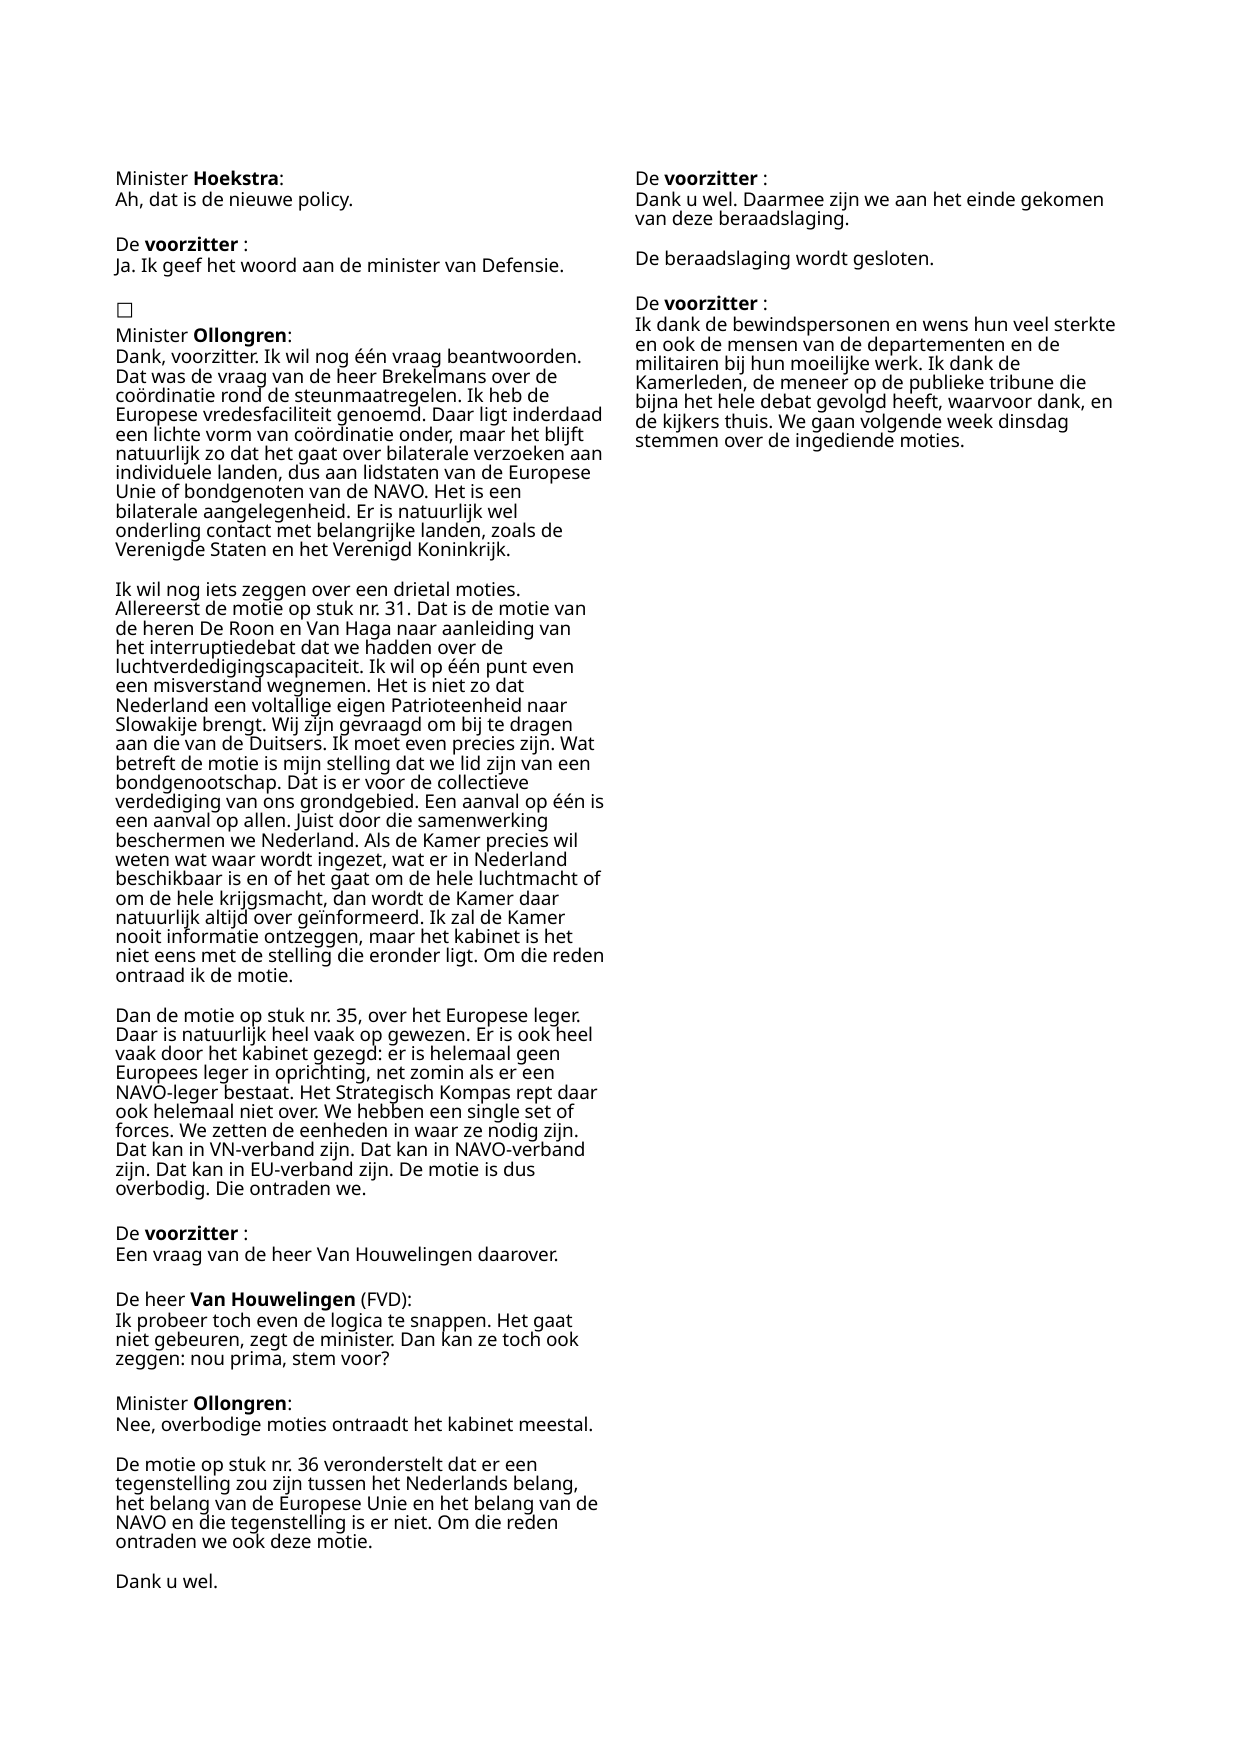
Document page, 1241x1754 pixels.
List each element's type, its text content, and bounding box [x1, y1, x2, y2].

text Ik wil nog iets zeggen over een drietal moties. Allereerst de motie op stuk nr. 31. Dat is de motie van de heren De Roon en Van Haga naar aanleiding van het interruptiedebat dat we hadden over de luchtverdedigingscapaciteit. Ik wil op één punt even een misverstand wegnemen. Het is niet zo dat Nederland een voltallige eigen Patrioteenheid naar Slowakije brengt. Wij zijn gevraagd om bij te dragen aan die van de Duitsers. Ik moet even precies zijn. Wat betreft de motie is mijn stelling dat we lid zijn van een bondgenootschap. Dat is er voor de collectieve verdediging van ons grondgebied. Een aanval op één is een aanval op allen. Juist door die samenwerking beschermen we Nederland. Als de Kamer precies wil weten wat waar wordt ingezet, wat er in Nederland beschikbaar is en of het gaat om de hele luchtmacht of om de hele krijgsmacht, dan wordt de Kamer daar natuurlijk altijd over geïnformeerd. Ik zal de Kamer nooit informatie ontzeggen, maar het kabinet is het niet eens met de stelling die eronder ligt. Om die reden ontraad ik de motie. [115, 581, 605, 986]
text De voorzitter : [115, 1220, 605, 1246]
text De motie op stuk nr. 36 veronderstelt dat er een tegenstelling zou zijn tussen het Nederlands belang, het belang van de Europese Unie en het belang van de NAVO en die tegenstelling is er niet. Om die reden ontraden we ook deze motie. [115, 1456, 605, 1552]
text Een vraag van de heer Van Houwelingen daarover. [115, 1246, 605, 1265]
text Ah, dat is de nieuwe policy. [115, 191, 605, 210]
text Dank u wel. Daarmee zijn we aan het einde gekomen van deze beraadslaging. [635, 191, 1125, 229]
text Dan de motie op stuk nr. 35, over het Europese leger. Daar is natuurlijk heel vaak op gewezen. Er is ook heel vaak door het kabinet gezegd: er is helemaal geen Europees leger in oprichting, net zomin als er een NAVO-leger bestaat. Het Strategisch Kompas rept daar ook helemaal niet over. We hebben een single set of forces. We zetten de eenheden in waar ze nodig zijn. Dat kan in VN-verband zijn. Dat kan in NAVO-verband zijn. Dat kan in EU-verband zijn. De motie is dus overbodig. Die ontraden we. [115, 1007, 605, 1199]
text Dank, voorzitter. Ik wil nog één vraag beantwoorden. Dat was de vraag van de heer Brekelmans over de coördinatie rond de steunmaatregelen. Ik heb de Europese vredesfaciliteit genoemd. Daar ligt inderdaad een lichte vorm van coördinatie onder, maar het blijft natuurlijk zo dat het gaat over bilaterale verzoeken aan individuele landen, dus aan lidstaten van de Europese Unie of bondgenoten van de NAVO. Het is een bilaterale aangelegenheid. Er is natuurlijk wel onderling contact met belangrijke landen, zoals de Verenigde Staten en het Verenigd Koninkrijk. [115, 348, 605, 560]
text Minister Hoekstra: [115, 165, 605, 191]
text De voorzitter : [635, 165, 1125, 191]
text De beraadslaging wordt gesloten. [635, 250, 1125, 270]
text Ik probeer toch even de logica te snappen. Het gaat niet gebeuren, zegt de minister. Dan kan ze toch ook zeggen: nou prima, stem voor? [115, 1312, 605, 1369]
text Ja. Ik geef het woord aan de minister van Defensie. [115, 257, 605, 276]
text Nee, overbodige moties ontraadt het kabinet meestal. [115, 1416, 605, 1435]
text De voorzitter : [115, 231, 605, 257]
text Minister Ollongren: [115, 323, 605, 348]
text Ik dank de bewindspersonen en wens hun veel sterkte en ook de mensen van de departementen en de militairen bij hun moeilijke werk. Ik dank de Kamerleden, de meneer op de publieke tribune die bijna het hele debat gevolgd heeft, waarvoor dank, en de kijkers thuis. We gaan volgende week dinsdag stemmen over de ingediende moties. [635, 316, 1125, 451]
text ⬜ [115, 297, 605, 323]
text De voorzitter : [635, 291, 1125, 316]
text Minister Ollongren: [115, 1390, 605, 1416]
text Dank u wel. [115, 1573, 605, 1592]
text De heer Van Houwelingen (FVD): [115, 1286, 605, 1312]
